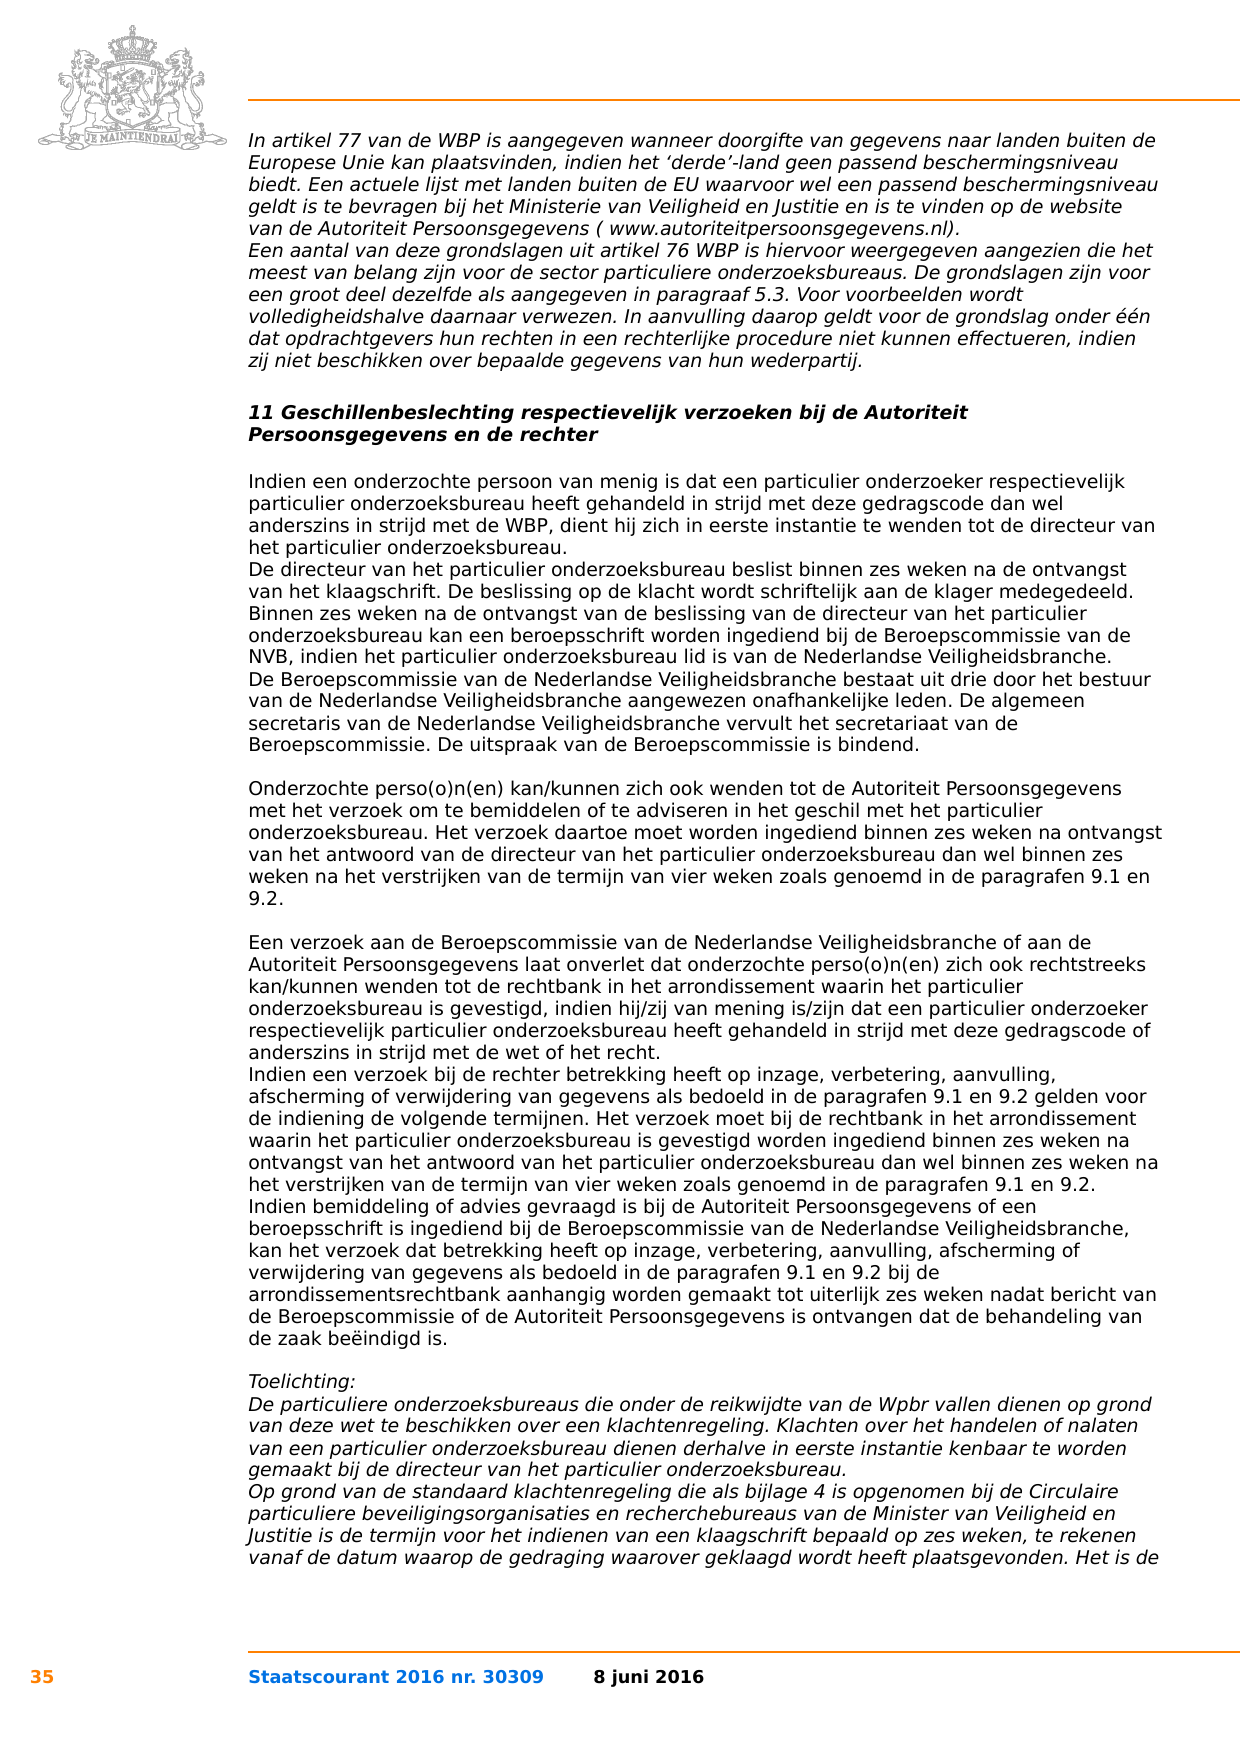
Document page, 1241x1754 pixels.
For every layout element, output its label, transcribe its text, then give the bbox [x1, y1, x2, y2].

picture [38, 25, 227, 150]
text Indien een onderzochte persoon van menig is dat een particulier onderzoeker respectievelijk particulier onderzoeksbureau heeft gehandeld in strijd met deze gedragscode dan wel anderszins in strijd met de WBP, dient hij zich in eerste instantie te wenden tot de directeur van het particulier onderzoeksbureau. [248, 471, 1163, 558]
text dat opdrachtgevers hun rechten in een rechterlijke procedure niet kunnen effectueren, indien zij niet beschikken over bepaalde gegevens van hun wederpartij. [248, 328, 1163, 372]
text In artikel 77 van de WBP is aangegeven wanneer doorgifte van gegevens naar landen buiten de Europese Unie kan plaatsvinden, indien het ‘derde’-land geen passend beschermingsniveau biedt. Een actuele lijst met landen buiten de EU waarvoor wel een passend beschermingsniveau geldt is te bevragen bij het Ministerie van Veiligheid en Justitie en is te vinden op de website van de Autoriteit Persoonsgegevens ( www.autoriteitpersoonsgegevens.nl). [248, 130, 1163, 240]
text Indien bemiddeling of advies gevraagd is bij de Autoriteit Persoonsgegevens of een beroepsschrift is ingediend bij de Beroepscommissie van de Nederlandse Veiligheidsbranche, kan het verzoek dat betrekking heeft op inzage, verbetering, aanvulling, afscherming of verwijdering van gegevens als bedoeld in de paragrafen 9.1 en 9.2 bij de arrondissementsrechtbank aanhangig worden gemaakt tot uiterlijk zes weken nadat bericht van de Beroepscommissie of de Autoriteit Persoonsgegevens is ontvangen dat de behandeling van de zaak beëindigd is. [248, 1196, 1163, 1349]
text Een aantal van deze grondslagen uit artikel 76 WBP is hiervoor weergegeven aangezien die het meest van belang zijn voor de sector particuliere onderzoeksbureaus. De grondslagen zijn voor een groot deel dezelfde als aangegeven in paragraaf 5.3. Voor voorbeelden wordt volledigheidshalve daarnaar verwezen. In aanvulling daarop geldt voor de grondslag onder één [248, 240, 1163, 328]
text Een verzoek aan de Beroepscommissie van de Nederlandse Veiligheidsbranche of aan de Autoriteit Persoonsgegevens laat onverlet dat onderzochte perso(o)n(en) zich ook rechtstreeks kan/kunnen wenden tot de rechtbank in het arrondissement waarin het particulier onderzoeksbureau is gevestigd, indien hij/zij van mening is/zijn dat een particulier onderzoeker respectievelijk particulier onderzoeksbureau heeft gehandeld in strijd met deze gedragscode of anderszins in strijd met de wet of het recht. [248, 932, 1163, 1064]
text Onderzochte perso(o)n(en) kan/kunnen zich ook wenden tot de Autoriteit Persoonsgegevens met het verzoek om te bemiddelen of te adviseren in het geschil met het particulier onderzoeksbureau. Het verzoek daartoe moet worden ingediend binnen zes weken na ontvangst van het antwoord van de directeur van het particulier onderzoeksbureau dan wel binnen zes weken na het verstrijken van de termijn van vier weken zoals genoemd in de paragrafen 9.1 en 9.2. [248, 778, 1163, 910]
text Op grond van de standaard klachtenregeling die als bijlage 4 is opgenomen bij de Circulaire particuliere beveiligingsorganisaties en recherchebureaus van de Minister van Veiligheid en Justitie is de termijn voor het indienen van een klaagschrift bepaald op zes weken, te rekenen vanaf de datum waarop de gedraging waarover geklaagd wordt heeft plaatsgevonden. Het is de [248, 1481, 1163, 1569]
text De Beroepscommissie van de Nederlandse Veiligheidsbranche bestaat uit drie door het bestuur van de Nederlandse Veiligheidsbranche aangewezen onafhankelijke leden. De algemeen secretaris van de Nederlandse Veiligheidsbranche vervult het secretariaat van de Beroepscommissie. De uitspraak van de Beroepscommissie is bindend. [248, 668, 1163, 756]
text Binnen zes weken na de ontvangst van de beslissing van de directeur van het particulier onderzoeksbureau kan een beroepsschrift worden ingediend bij de Beroepscommissie van de NVB, indien het particulier onderzoeksbureau lid is van de Nederlandse Veiligheidsbranche. [248, 602, 1163, 668]
text Toelichting: [248, 1371, 1163, 1393]
subtitle 11 Geschillenbeslechting respectievelijk verzoeken bij de Autoriteit Persoonsgegevens en de rechter [248, 402, 1163, 446]
text Indien een verzoek bij de rechter betrekking heeft op inzage, verbetering, aanvulling, afscherming of verwijdering van gegevens als bedoeld in de paragrafen 9.1 en 9.2 gelden voor de indiening de volgende termijnen. Het verzoek moet bij de rechtbank in het arrondissement waarin het particulier onderzoeksbureau is gevestigd worden ingediend binnen zes weken na ontvangst van het antwoord van het particulier onderzoeksbureau dan wel binnen zes weken na het verstrijken van de termijn van vier weken zoals genoemd in de paragrafen 9.1 en 9.2. [248, 1064, 1163, 1196]
text De particuliere onderzoeksbureaus die onder de reikwijdte van de Wpbr vallen dienen op grond van deze wet te beschikken over een klachtenregeling. Klachten over het handelen of nalaten van een particulier onderzoeksbureau dienen derhalve in eerste instantie kenbaar te worden gemaakt bij de directeur van het particulier onderzoeksbureau. [248, 1393, 1163, 1481]
text De directeur van het particulier onderzoeksbureau beslist binnen zes weken na de ontvangst van het klaagschrift. De beslissing op de klacht wordt schriftelijk aan de klager medegedeeld. [248, 558, 1163, 602]
